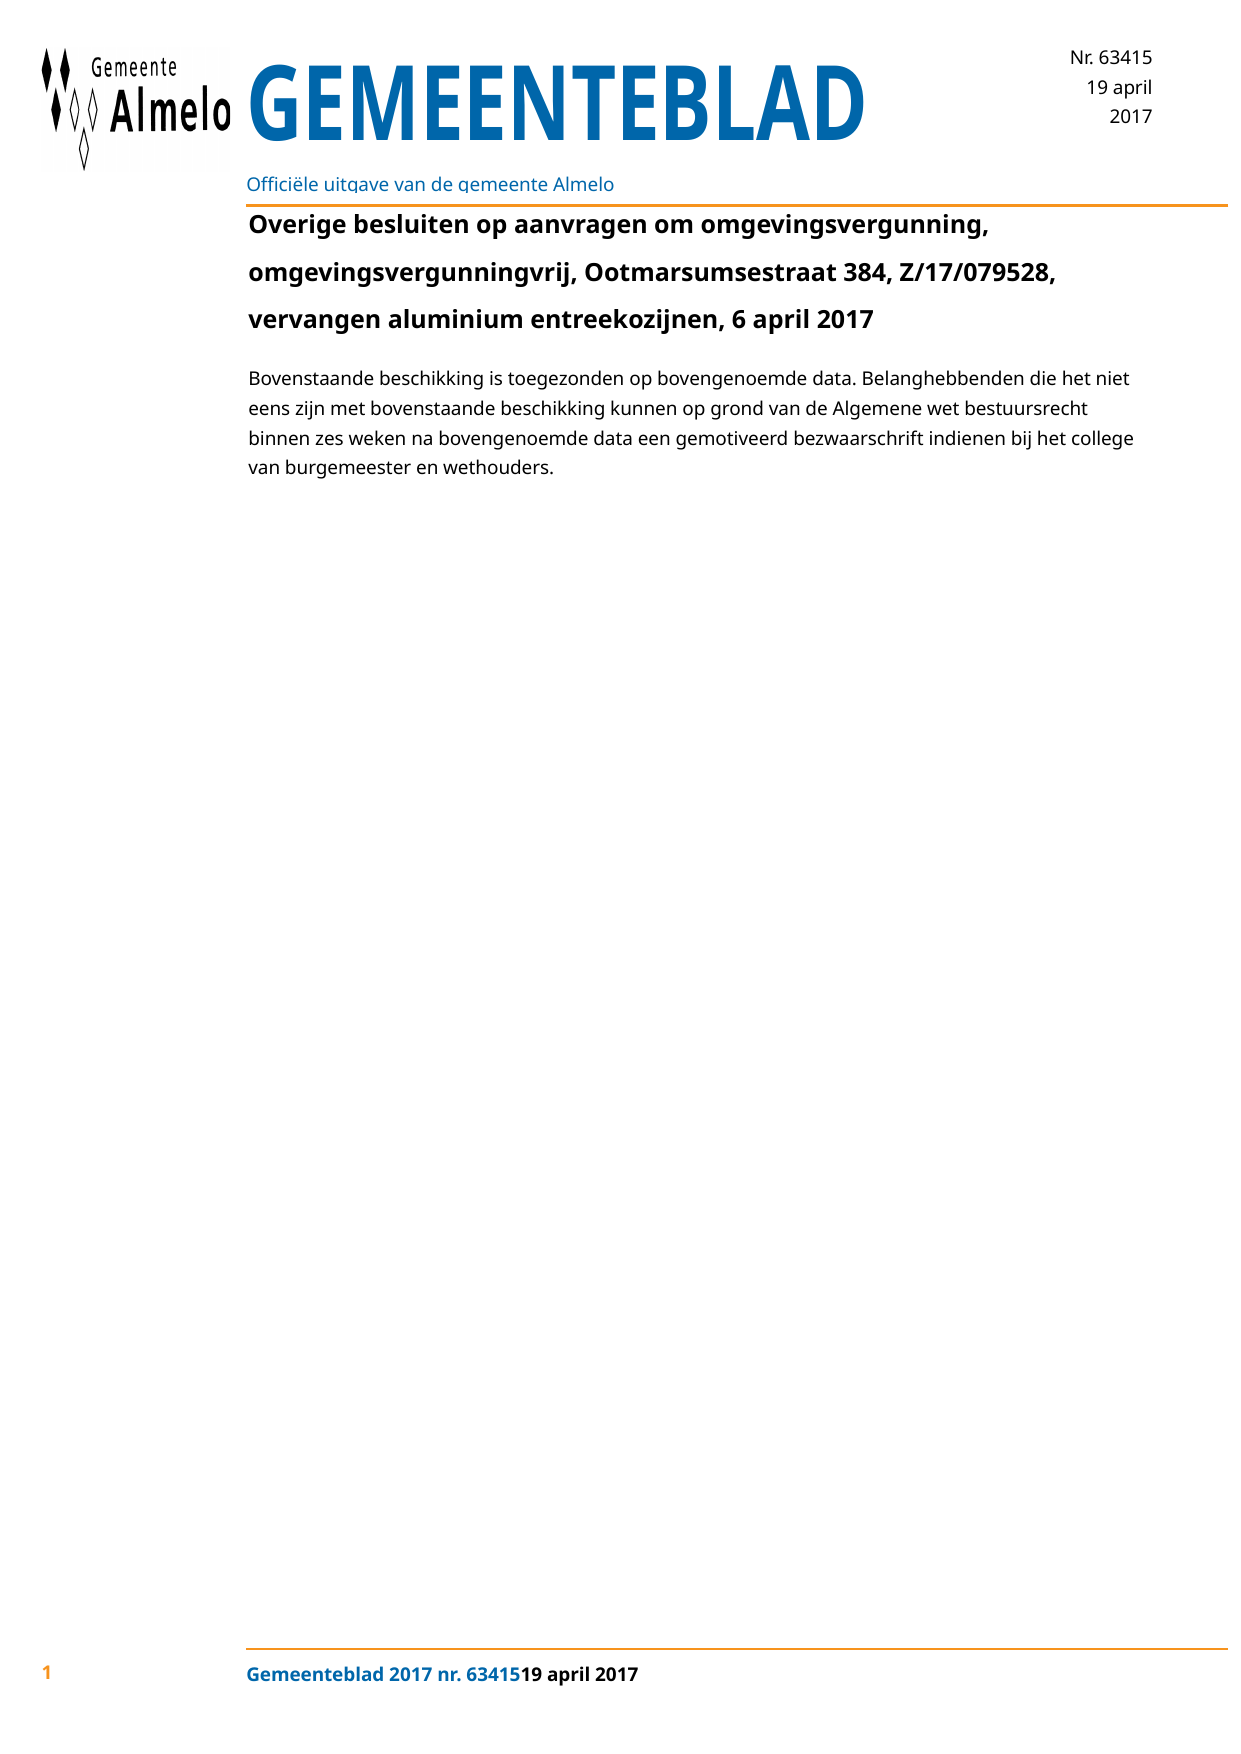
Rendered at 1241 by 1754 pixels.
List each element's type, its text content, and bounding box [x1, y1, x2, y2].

picture [41, 47, 231, 172]
text Overige besluiten op aanvragen om omgevingsvergunning, omgevingsvergunningvrij, Ootmarsumsestraat 384, Z/17/079528, vervangen aluminium entreekozijnen, 6 april 2017 [248, 207, 1152, 336]
text Bovenstaande beschikking is toegezonden op bovengenoemde data. Belanghebbenden die het niet eens zijn met bovenstaande beschikking kunnen op grond van de Algemene wet bestuursrecht binnen zes weken na bovengenoemde data een gemotiveerd bezwaarschrift indienen bij het college van burgemeester en wethouders. [248, 366, 1152, 480]
